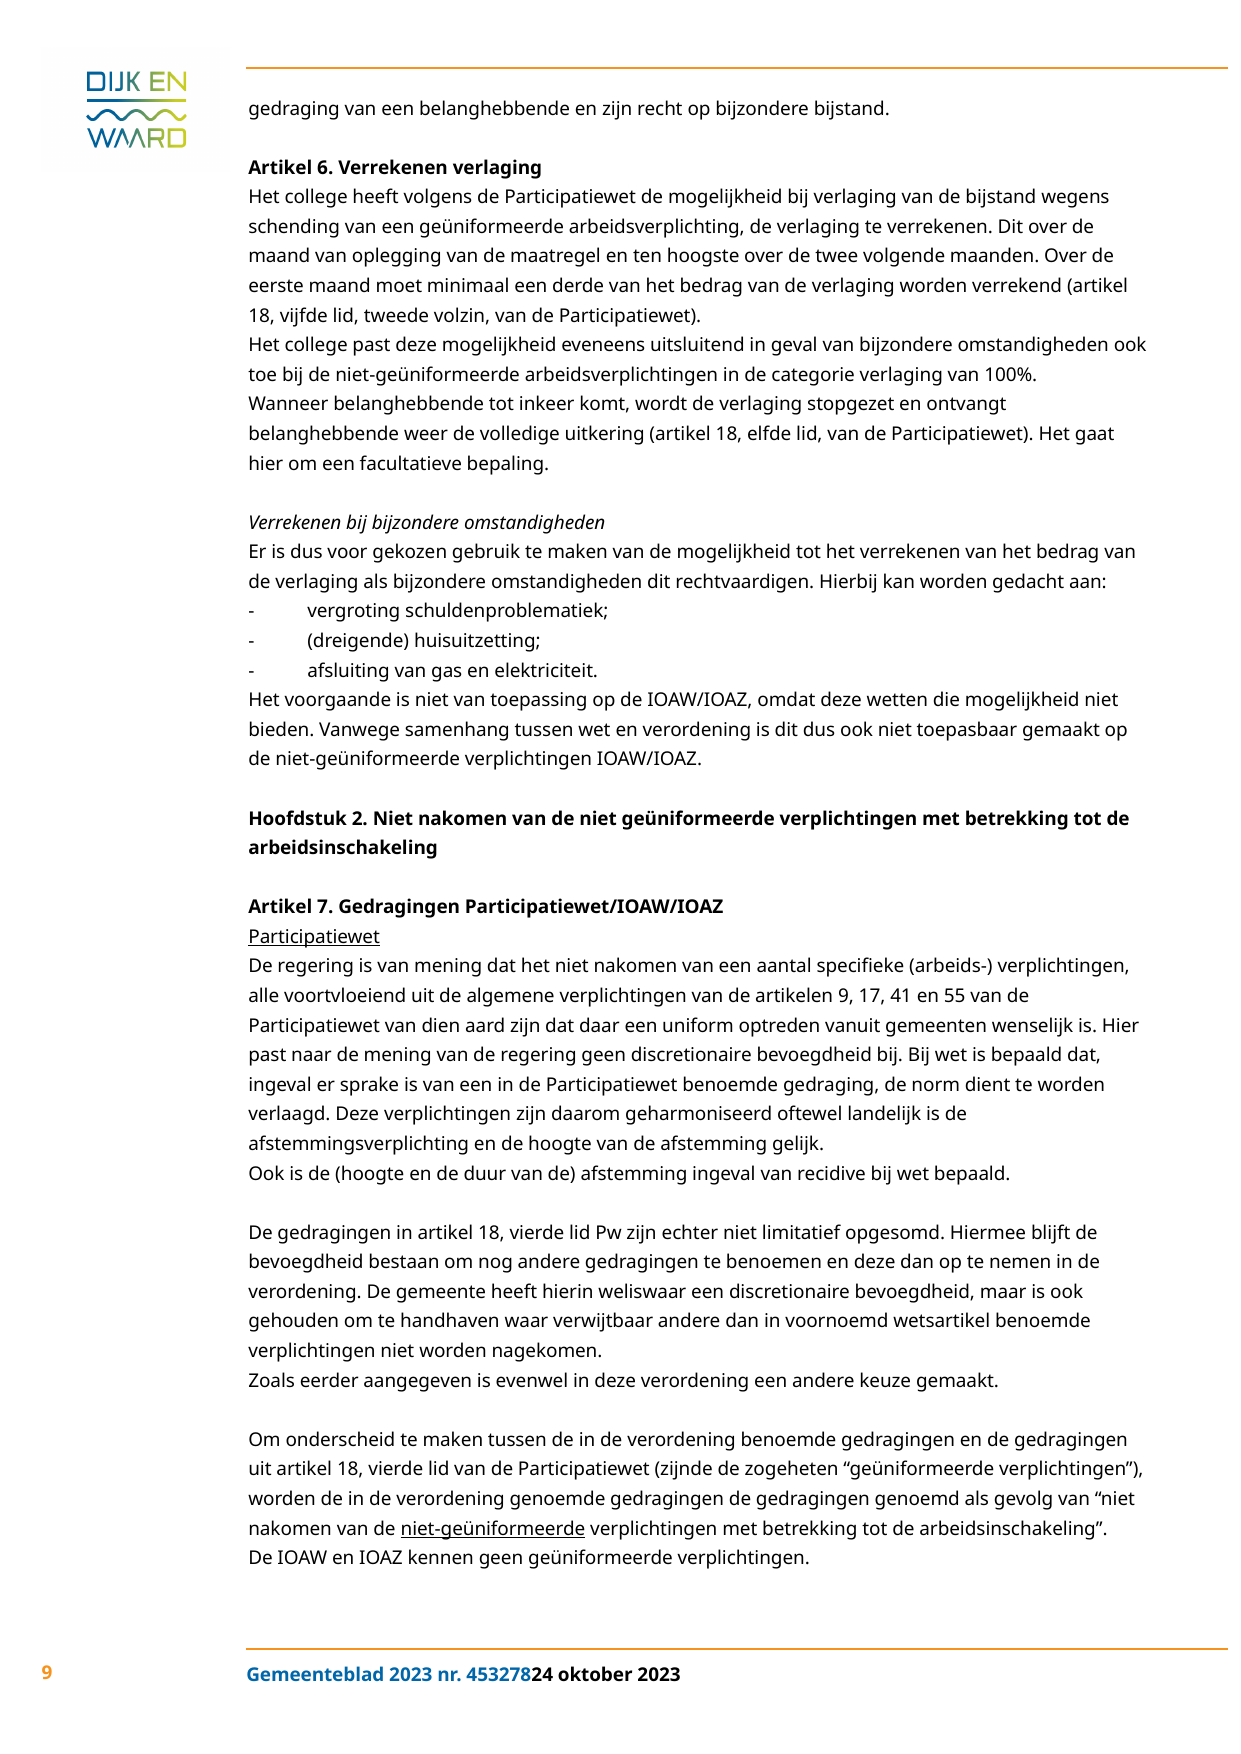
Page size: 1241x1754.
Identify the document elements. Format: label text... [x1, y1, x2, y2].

text De gedragingen in artikel 18, vierde lid Pw zijn echter niet limitatief opgesomd. Hiermee blijft de bevoegdheid bestaan om nog andere gedragingen te benoemen en deze dan op te nemen in de verordening. De gemeente heeft hierin weliswaar een discretionaire bevoegdheid, maar is ook gehouden om te handhaven waar verwijtbaar andere dan in voornoemd wetsartikel benoemde verplichtingen niet worden nagekomen. [248, 1219, 1152, 1363]
text De regering is van mening dat het niet nakomen van een aantal specifieke (arbeids-) verplichtingen, alle voortvloeiend uit de algemene verplichtingen van de artikelen 9, 17, 41 en 55 van de Participatiewet van dien aard zijn dat daar een uniform optreden vanuit gemeenten wenselijk is. Hier past naar de mening van de regering geen discretionaire bevoegdheid bij. Bij wet is bepaald dat, ingeval er sprake is van een in de Participatiewet benoemde gedraging, de norm dient te worden verlaagd. Deze verplichtingen zijn daarom geharmoniseerd oftewel landelijk is de afstemmingsverplichting en de hoogte van de afstemming gelijk. [248, 953, 1152, 1156]
text Ook is de (hoogte en de duur van de) afstemming ingeval van recidive bij wet bepaald. [248, 1160, 1152, 1186]
text Wanneer belanghebbende tot inkeer komt, wordt de verlaging stopgezet en ontvangt belanghebbende weer de volledige uitkering (artikel 18, elfde lid, van de Participatiewet). Het gaat hier om een facultatieve bepaling. [248, 391, 1152, 476]
text Om onderscheid te maken tussen de in de verordening benoemde gedragingen en de gedragingen uit artikel 18, vierde lid van de Participatiewet (zijnde de zogeheten “geüniformeerde verplichtingen”), worden de in de verordening genoemde gedragingen de gedragingen genoemd als gevolg van “niet nakomen van de niet-geüniformeerde verplichtingen met betrekking tot de arbeidsinschakeling”. [248, 1426, 1152, 1541]
text Artikel 7. Gedragingen Participatiewet/IOAW/IOAZ [248, 893, 1152, 919]
list vergroting schuldenproblematiek; [248, 598, 1152, 623]
text Artikel 6. Verrekenen verlaging [248, 154, 1152, 180]
text Het college past deze mogelijkheid eveneens uitsluitend in geval van bijzondere omstandigheden ook toe bij de niet-geüniformeerde arbeidsverplichtingen in de categorie verlaging van 100%. [248, 331, 1152, 387]
text Participatiewet [248, 923, 1152, 949]
text Er is dus voor gekozen gebruik te maken van de mogelijkheid tot het verrekenen van het bedrag van de verlaging als bijzondere omstandigheden dit rechtvaardigen. Hierbij kan worden gedacht aan: [248, 538, 1152, 594]
text De IOAW en IOAZ kennen geen geüniformeerde verplichtingen. [248, 1544, 1152, 1570]
text Verrekenen bij bijzondere omstandigheden [248, 509, 1152, 535]
text gedraging van een belanghebbende en zijn recht op bijzondere bijstand. [248, 95, 1152, 121]
text Zoals eerder aangegeven is evenwel in deze verordening een andere keuze gemaakt. [248, 1367, 1152, 1393]
picture [41, 47, 231, 172]
list afsluiting van gas en elektriciteit. [248, 657, 1152, 683]
text Het college heeft volgens de Participatiewet de mogelijkheid bij verlaging van de bijstand wegens schending van een geüniformeerde arbeidsverplichting, de verlaging te verrekenen. Dit over de maand van oplegging van de maatregel en ten hoogste over de twee volgende maanden. Over de eerste maand moet minimaal een derde van het bedrag van de verlaging worden verrekend (artikel 18, vijfde lid, tweede volzin, van de Participatiewet). [248, 183, 1152, 328]
list (dreigende) huisuitzetting; [248, 627, 1152, 653]
text Hoofdstuk 2. Niet nakomen van de niet geüniformeerde verplichtingen met betrekking tot de arbeidsinschakeling [248, 805, 1152, 860]
text Het voorgaande is niet van toepassing op de IOAW/IOAZ, omdat deze wetten die mogelijkheid niet bieden. Vanwege samenhang tussen wet en verordening is dit dus ook niet toepasbaar gemaakt op de niet-geüniformeerde verplichtingen IOAW/IOAZ. [248, 686, 1152, 771]
